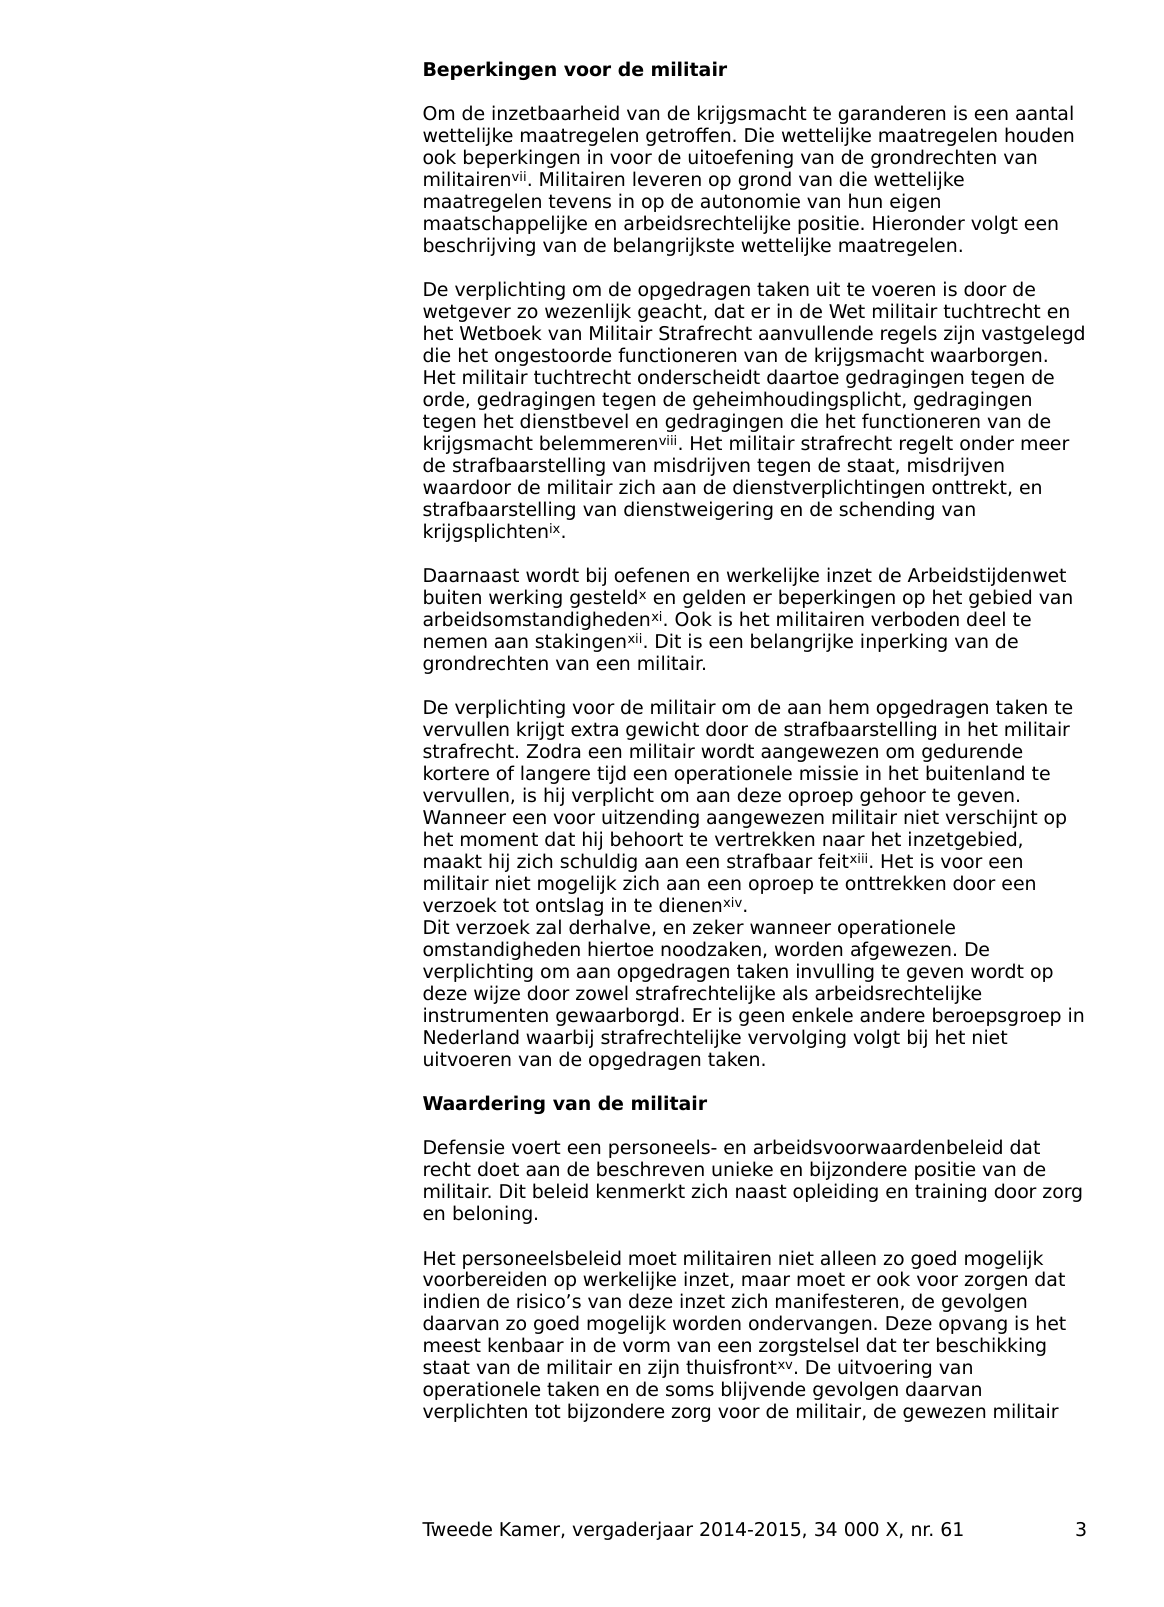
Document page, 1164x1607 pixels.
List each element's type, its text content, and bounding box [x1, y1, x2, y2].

text Daarnaast wordt bij oefenen en werkelijke inzet de Arbeidstijdenwet buiten werking gesteldx en gelden er beperkingen op het gebied van arbeidsomstandighedenxi. Ook is het militairen verboden deel te nemen aan stakingenxii. Dit is een belangrijke inperking van de grondrechten van een militair. [422, 565, 1087, 675]
text Om de inzetbaarheid van de krijgsmacht te garanderen is een aantal wettelijke maatregelen getroffen. Die wettelijke maatregelen houden ook beperkingen in voor de uitoefening van de grondrechten van militairenvii. Militairen leveren op grond van die wettelijke maatregelen tevens in op de autonomie van hun eigen maatschappelijke en arbeidsrechtelijke positie. Hieronder volgt een beschrijving van de belangrijkste wettelijke maatregelen. [422, 103, 1087, 257]
text De verplichting voor de militair om de aan hem opgedragen taken te vervullen krijgt extra gewicht door de strafbaarstelling in het militair strafrecht. Zodra een militair wordt aangewezen om gedurende kortere of langere tijd een operationele missie in het buitenland te vervullen, is hij verplicht om aan deze oproep gehoor te geven. Wanneer een voor uitzending aangewezen militair niet verschijnt op het moment dat hij behoort te vertrekken naar het inzetgebied, maakt hij zich schuldig aan een strafbaar feitxiii. Het is voor een militair niet mogelijk zich aan een oproep te onttrekken door een verzoek tot ontslag in te dienenxiv. [422, 697, 1087, 917]
text Defensie voert een personeels- en arbeidsvoorwaardenbeleid dat recht doet aan de beschreven unieke en bijzondere positie van de militair. Dit beleid kenmerkt zich naast opleiding en training door zorg en beloning. [422, 1137, 1087, 1225]
text De verplichting om de opgedragen taken uit te voeren is door de wetgever zo wezenlijk geacht, dat er in de Wet militair tuchtrecht en het Wetboek van Militair Strafrecht aanvullende regels zijn vastgelegd die het ongestoorde functioneren van de krijgsmacht waarborgen. Het militair tuchtrecht onderscheidt daartoe gedragingen tegen de orde, gedragingen tegen de geheimhoudingsplicht, gedragingen tegen het dienstbevel en gedragingen die het functioneren van de krijgsmacht belemmerenviii. Het militair strafrecht regelt onder meer de strafbaarstelling van misdrijven tegen de staat, misdrijven waardoor de militair zich aan de dienstverplichtingen onttrekt, en strafbaarstelling van dienstweigering en de schending van krijgsplichtenix. [422, 279, 1087, 543]
subtitle Beperkingen voor de militair [422, 59, 1087, 81]
text Het personeelsbeleid moet militairen niet alleen zo goed mogelijk voorbereiden op werkelijke inzet, maar moet er ook voor zorgen dat indien de risico’s van deze inzet zich manifesteren, de gevolgen daarvan zo goed mogelijk worden ondervangen. Deze opvang is het meest kenbaar in de vorm van een zorgstelsel dat ter beschikking staat van de militair en zijn thuisfrontxv. De uitvoering van operationele taken en de soms blijvende gevolgen daarvan verplichten tot bijzondere zorg voor de militair, de gewezen militair [422, 1247, 1087, 1423]
text Dit verzoek zal derhalve, en zeker wanneer operationele omstandigheden hiertoe noodzaken, worden afgewezen. De verplichting om aan opgedragen taken invulling te geven wordt op deze wijze door zowel strafrechtelijke als arbeidsrechtelijke instrumenten gewaarborgd. Er is geen enkele andere beroepsgroep in Nederland waarbij strafrechtelijke vervolging volgt bij het niet uitvoeren van de opgedragen taken. [422, 917, 1087, 1071]
subtitle Waardering van de militair [422, 1093, 1087, 1115]
